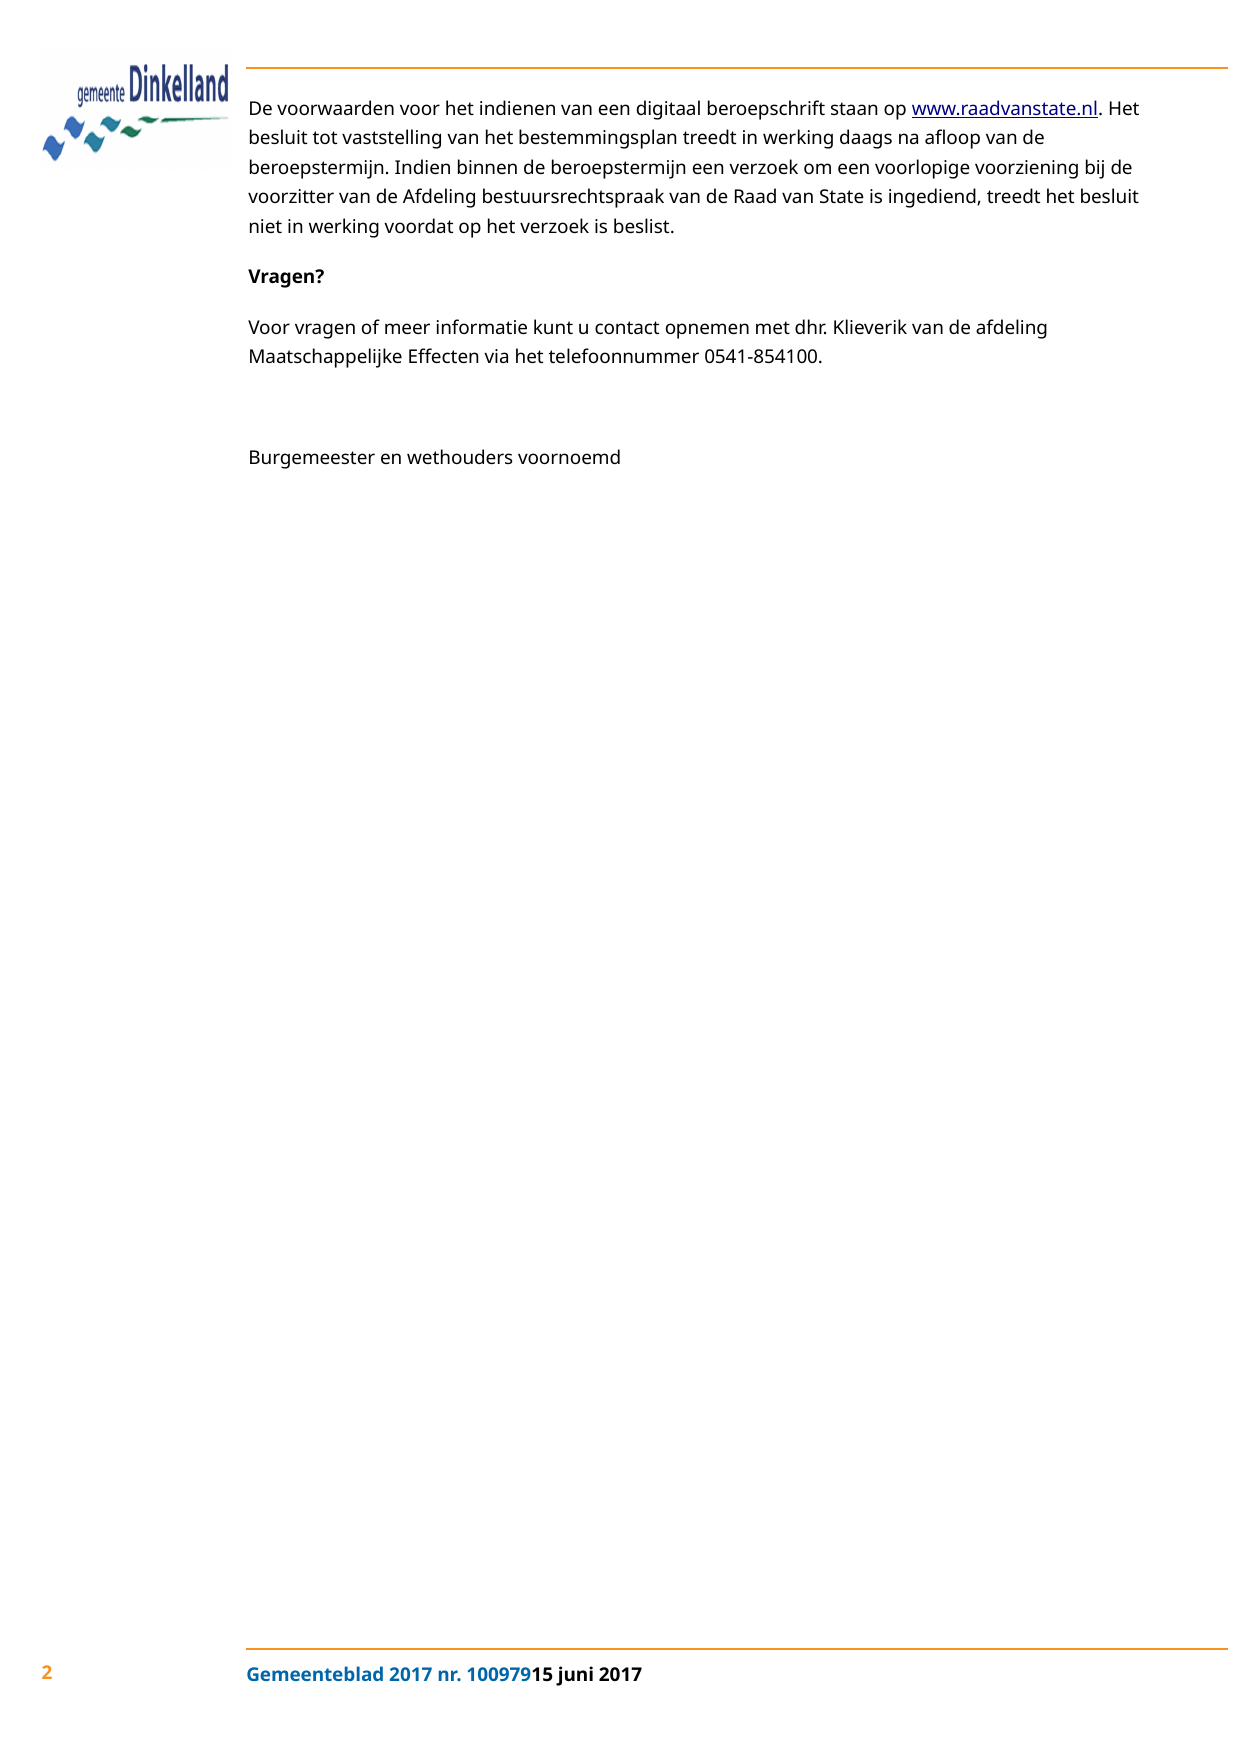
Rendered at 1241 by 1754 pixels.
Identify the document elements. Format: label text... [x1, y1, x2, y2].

text De voorwaarden voor het indienen van een digitaal beroepschrift staan op www.raadvanstate.nl. Het besluit tot vaststelling van het bestemmingsplan treedt in werking daags na afloop van de beroepstermijn. Indien binnen de beroepstermijn een verzoek om een voorlopige voorziening bij de voorzitter van de Afdeling bestuursrechtspraak van de Raad van State is ingediend, treedt het besluit niet in werking voordat op het verzoek is beslist. [248, 95, 1152, 239]
picture [41, 47, 231, 172]
text Voor vragen of meer informatie kunt u contact opnemen met dhr. Klieverik van de afdeling Maatschappelijke Effecten via het telefoonnummer 0541-854100. [248, 314, 1152, 369]
text Vragen? [248, 263, 1152, 289]
text Burgemeester en wethouders voornoemd [248, 444, 1152, 470]
